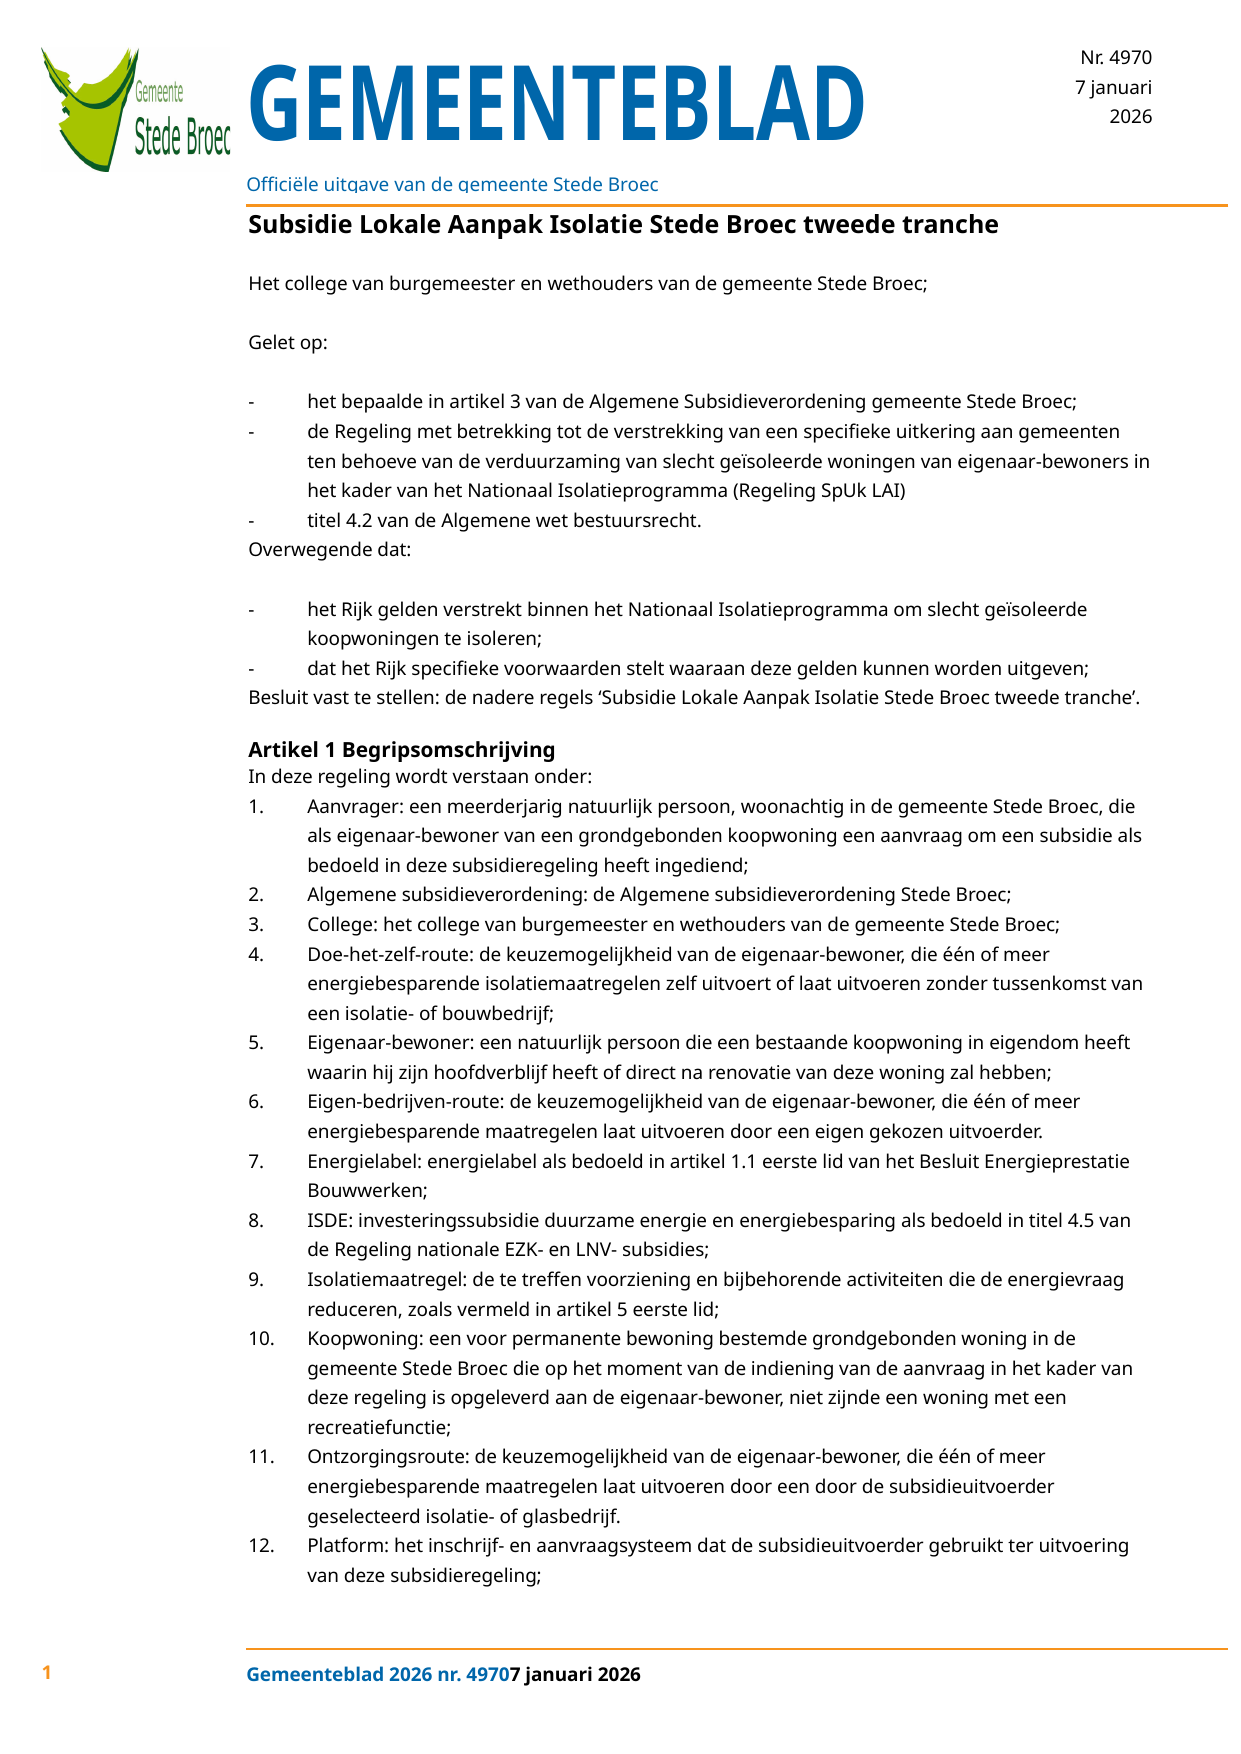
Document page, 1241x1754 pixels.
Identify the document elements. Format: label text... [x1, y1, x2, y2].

text Subsidie Lokale Aanpak Isolatie Stede Broec tweede tranche [248, 207, 1152, 241]
text Overwegende dat: [248, 537, 1152, 562]
list College: het college van burgemeester en wethouders van de gemeente Stede Broec; [248, 911, 1152, 937]
list Doe-het-zelf-route: de keuzemogelijkheid van de eigenaar-bewoner, die één of meer energiebesparende isolatiemaatregelen zelf uitvoert of laat uitvoeren zonder tussenkomst van een isolatie- of bouwbedrijf; [248, 941, 1152, 1026]
text Artikel 1 Begripsomschrijving [248, 735, 1152, 763]
list de Regeling met betrekking tot de verstrekking van een specifieke uitkering aan gemeenten ten behoeve van de verduurzaming van slecht geïsoleerde woningen van eigenaar-bewoners in het kader van het Nationaal Isolatieprogramma (Regeling SpUk LAI) [248, 418, 1152, 503]
list Algemene subsidieverordening: de Algemene subsidieverordening Stede Broec; [248, 882, 1152, 907]
list het bepaalde in artikel 3 van de Algemene Subsidieverordening gemeente Stede Broec; [248, 389, 1152, 414]
text Het college van burgemeester en wethouders van de gemeente Stede Broec; [248, 270, 1152, 296]
text Besluit vast te stellen: de nadere regels ‘Subsidie Lokale Aanpak Isolatie Stede Broec tweede tranche’. [248, 684, 1152, 710]
list Eigenaar-bewoner: een natuurlijk persoon die een bestaande koopwoning in eigendom heeft waarin hij zijn hoofdverblijf heeft of direct na renovatie van deze woning zal hebben; [248, 1029, 1152, 1085]
list Koopwoning: een voor permanente bewoning bestemde grondgebonden woning in de gemeente Stede Broec die op het moment van de indiening van de aanvraag in het kader van deze regeling is opgeleverd aan de eigenaar-bewoner, niet zijnde een woning met een recreatiefunctie; [248, 1325, 1152, 1440]
picture [41, 47, 231, 172]
list Platform: het inschrijf- en aanvraagsysteem dat de subsidieuitvoerder gebruikt ter uitvoering van deze subsidieregeling; [248, 1532, 1152, 1588]
text Gelet op: [248, 329, 1152, 355]
text In deze regeling wordt verstaan onder: [248, 763, 1152, 789]
list Ontzorgingsroute: de keuzemogelijkheid van de eigenaar-bewoner, die één of meer energiebesparende maatregelen laat uitvoeren door een door de subsidieuitvoerder geselecteerd isolatie- of glasbedrijf. [248, 1444, 1152, 1529]
list ISDE: investeringssubsidie duurzame energie en energiebesparing als bedoeld in titel 4.5 van de Regeling nationale EZK- en LNV- subsidies; [248, 1207, 1152, 1262]
list Isolatiemaatregel: de te treffen voorziening en bijbehorende activiteiten die de energievraag reduceren, zoals vermeld in artikel 5 eerste lid; [248, 1266, 1152, 1322]
list Energielabel: energielabel als bedoeld in artikel 1.1 eerste lid van het Besluit Energieprestatie Bouwwerken; [248, 1148, 1152, 1203]
list titel 4.2 van de Algemene wet bestuursrecht. [248, 507, 1152, 533]
list dat het Rijk specifieke voorwaarden stelt waaraan deze gelden kunnen worden uitgeven; [248, 655, 1152, 681]
list Eigen-bedrijven-route: de keuzemogelijkheid van de eigenaar-bewoner, die één of meer energiebesparende maatregelen laat uitvoeren door een eigen gekozen uitvoerder. [248, 1089, 1152, 1144]
list het Rijk gelden verstrekt binnen het Nationaal Isolatieprogramma om slecht geïsoleerde koopwoningen te isoleren; [248, 596, 1152, 651]
list Aanvrager: een meerderjarig natuurlijk persoon, woonachtig in de gemeente Stede Broec, die als eigenaar-bewoner van een grondgebonden koopwoning een aanvraag om een subsidie als bedoeld in deze subsidieregeling heeft ingediend; [248, 793, 1152, 878]
